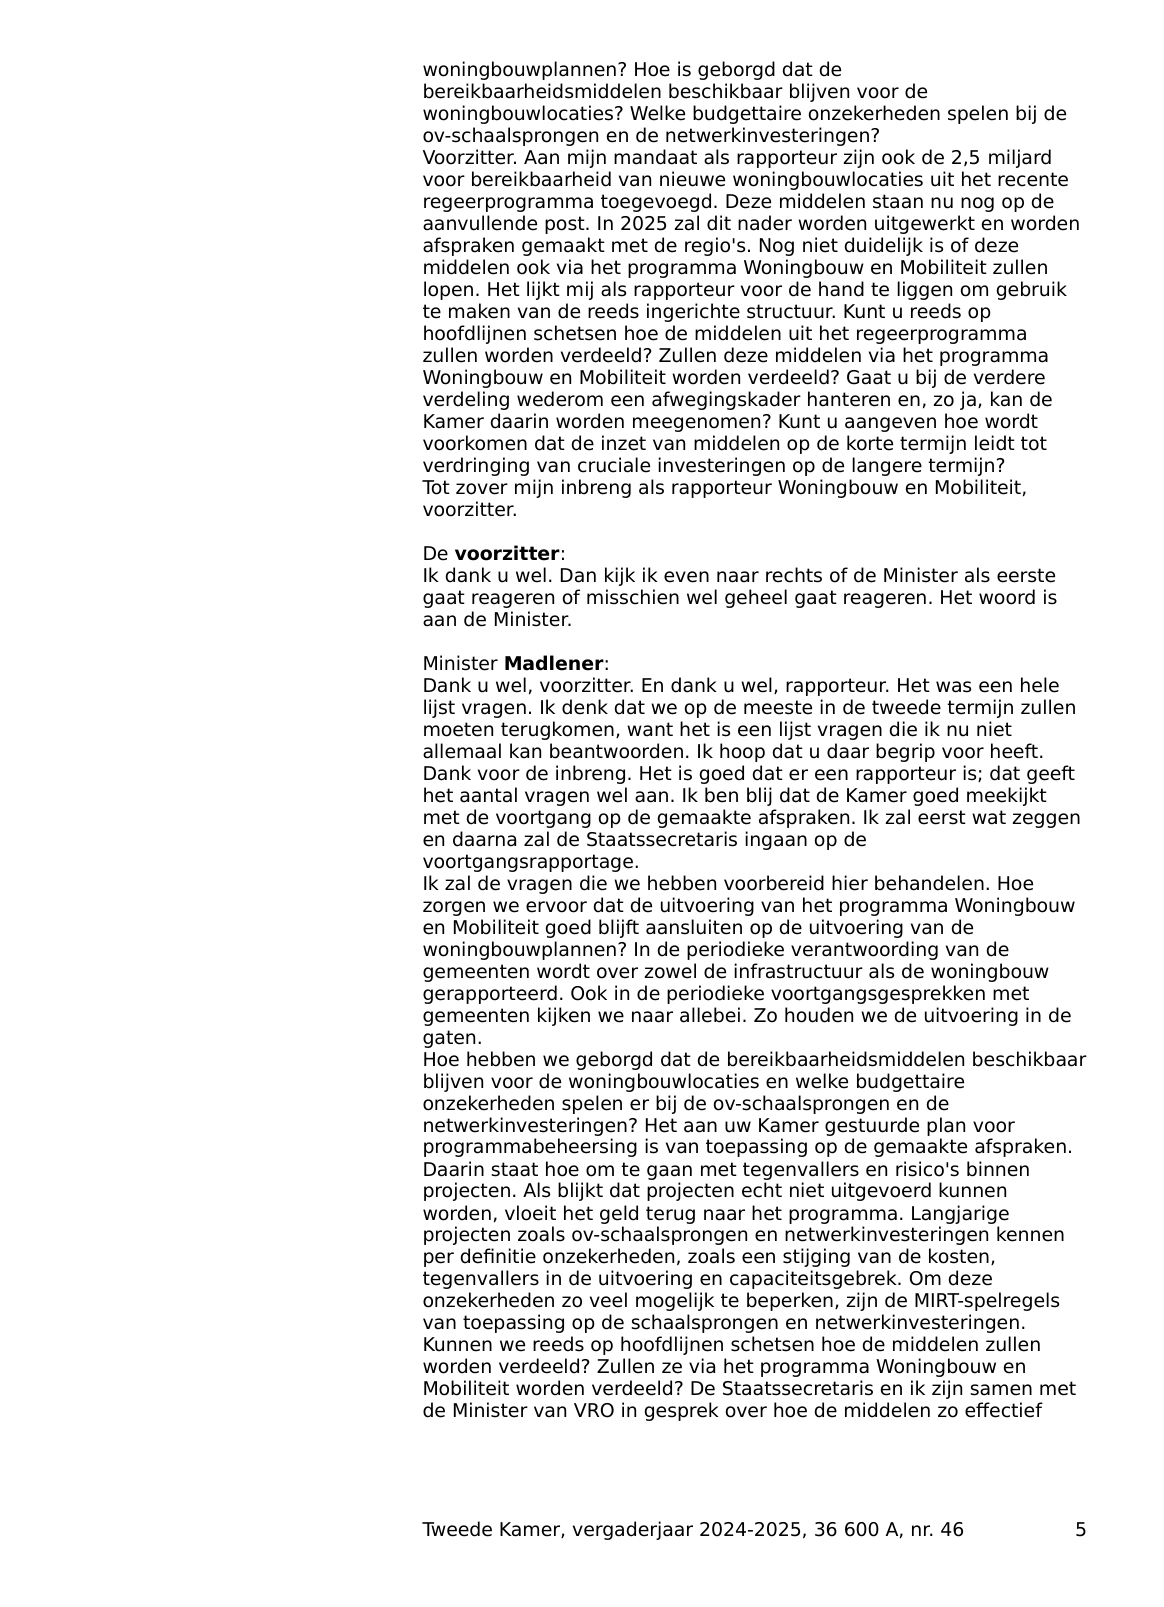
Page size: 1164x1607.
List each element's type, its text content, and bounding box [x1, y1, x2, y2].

text Ik zal de vragen die we hebben voorbereid hier behandelen. Hoe zorgen we ervoor dat de uitvoering van het programma Woningbouw en Mobiliteit goed blijft aansluiten op de uitvoering van de woningbouwplannen? In de periodieke verantwoording van de gemeenten wordt over zowel de infrastructuur als de woningbouw gerapporteerd. Ook in de periodieke voortgangsgesprekken met gemeenten kijken we naar allebei. Zo houden we de uitvoering in de gaten. [422, 873, 1087, 1048]
text Ik dank u wel. Dan kijk ik even naar rechts of de Minister als eerste gaat reageren of misschien wel geheel gaat reageren. Het woord is aan de Minister. [422, 565, 1087, 631]
text Kunnen we reeds op hoofdlijnen schetsen hoe de middelen zullen worden verdeeld? Zullen ze via het programma Woningbouw en Mobiliteit worden verdeeld? De Staatssecretaris en ik zijn samen met de Minister van VRO in gesprek over hoe de middelen zo effectief [422, 1334, 1087, 1422]
text Hoe hebben we geborgd dat de bereikbaarheidsmiddelen beschikbaar blijven voor de woningbouwlocaties en welke budgettaire onzekerheden spelen er bij de ov-schaalsprongen en de netwerkinvesteringen? Het aan uw Kamer gestuurde plan voor programmabeheersing is van toepassing op de gemaakte afspraken. Daarin staat hoe om te gaan met tegenvallers en risico's binnen projecten. Als blijkt dat projecten echt niet uitgevoerd kunnen worden, vloeit het geld terug naar het programma. Langjarige projecten zoals ov-schaalsprongen en netwerkinvesteringen kennen per definitie onzekerheden, zoals een stijging van de kosten, tegenvallers in de uitvoering en capaciteitsgebrek. Om deze onzekerheden zo veel mogelijk te beperken, zijn de MIRT-spelregels van toepassing op de schaalsprongen en netwerkinvesteringen. [422, 1048, 1087, 1334]
text Minister Madlener: [422, 653, 1087, 675]
text woningbouwplannen? Hoe is geborgd dat de bereikbaarheidsmiddelen beschikbaar blijven voor de woningbouwlocaties? Welke budgettaire onzekerheden spelen bij de ov-schaalsprongen en de netwerkinvesteringen? [422, 59, 1087, 147]
text De voorzitter: [422, 543, 1087, 565]
text Voorzitter. Aan mijn mandaat als rapporteur zijn ook de 2,5 miljard voor bereikbaarheid van nieuwe woningbouwlocaties uit het recente regeerprogramma toegevoegd. Deze middelen staan nu nog op de aanvullende post. In 2025 zal dit nader worden uitgewerkt en worden afspraken gemaakt met de regio's. Nog niet duidelijk is of deze middelen ook via het programma Woningbouw en Mobiliteit zullen lopen. Het lijkt mij als rapporteur voor de hand te liggen om gebruik te maken van de reeds ingerichte structuur. Kunt u reeds op hoofdlijnen schetsen hoe de middelen uit het regeerprogramma zullen worden verdeeld? Zullen deze middelen via het programma Woningbouw en Mobiliteit worden verdeeld? Gaat u bij de verdere verdeling wederom een afwegingskader hanteren en, zo ja, kan de Kamer daarin worden meegenomen? Kunt u aangeven hoe wordt voorkomen dat de inzet van middelen op de korte termijn leidt tot verdringing van cruciale investeringen op de langere termijn? [422, 147, 1087, 477]
text Dank u wel, voorzitter. En dank u wel, rapporteur. Het was een hele lijst vragen. Ik denk dat we op de meeste in de tweede termijn zullen moeten terugkomen, want het is een lijst vragen die ik nu niet allemaal kan beantwoorden. Ik hoop dat u daar begrip voor heeft. Dank voor de inbreng. Het is goed dat er een rapporteur is; dat geeft het aantal vragen wel aan. Ik ben blij dat de Kamer goed meekijkt met de voortgang op de gemaakte afspraken. Ik zal eerst wat zeggen en daarna zal de Staatssecretaris ingaan op de voortgangsrapportage. [422, 675, 1087, 873]
text Tot zover mijn inbreng als rapporteur Woningbouw en Mobiliteit, voorzitter. [422, 477, 1087, 521]
